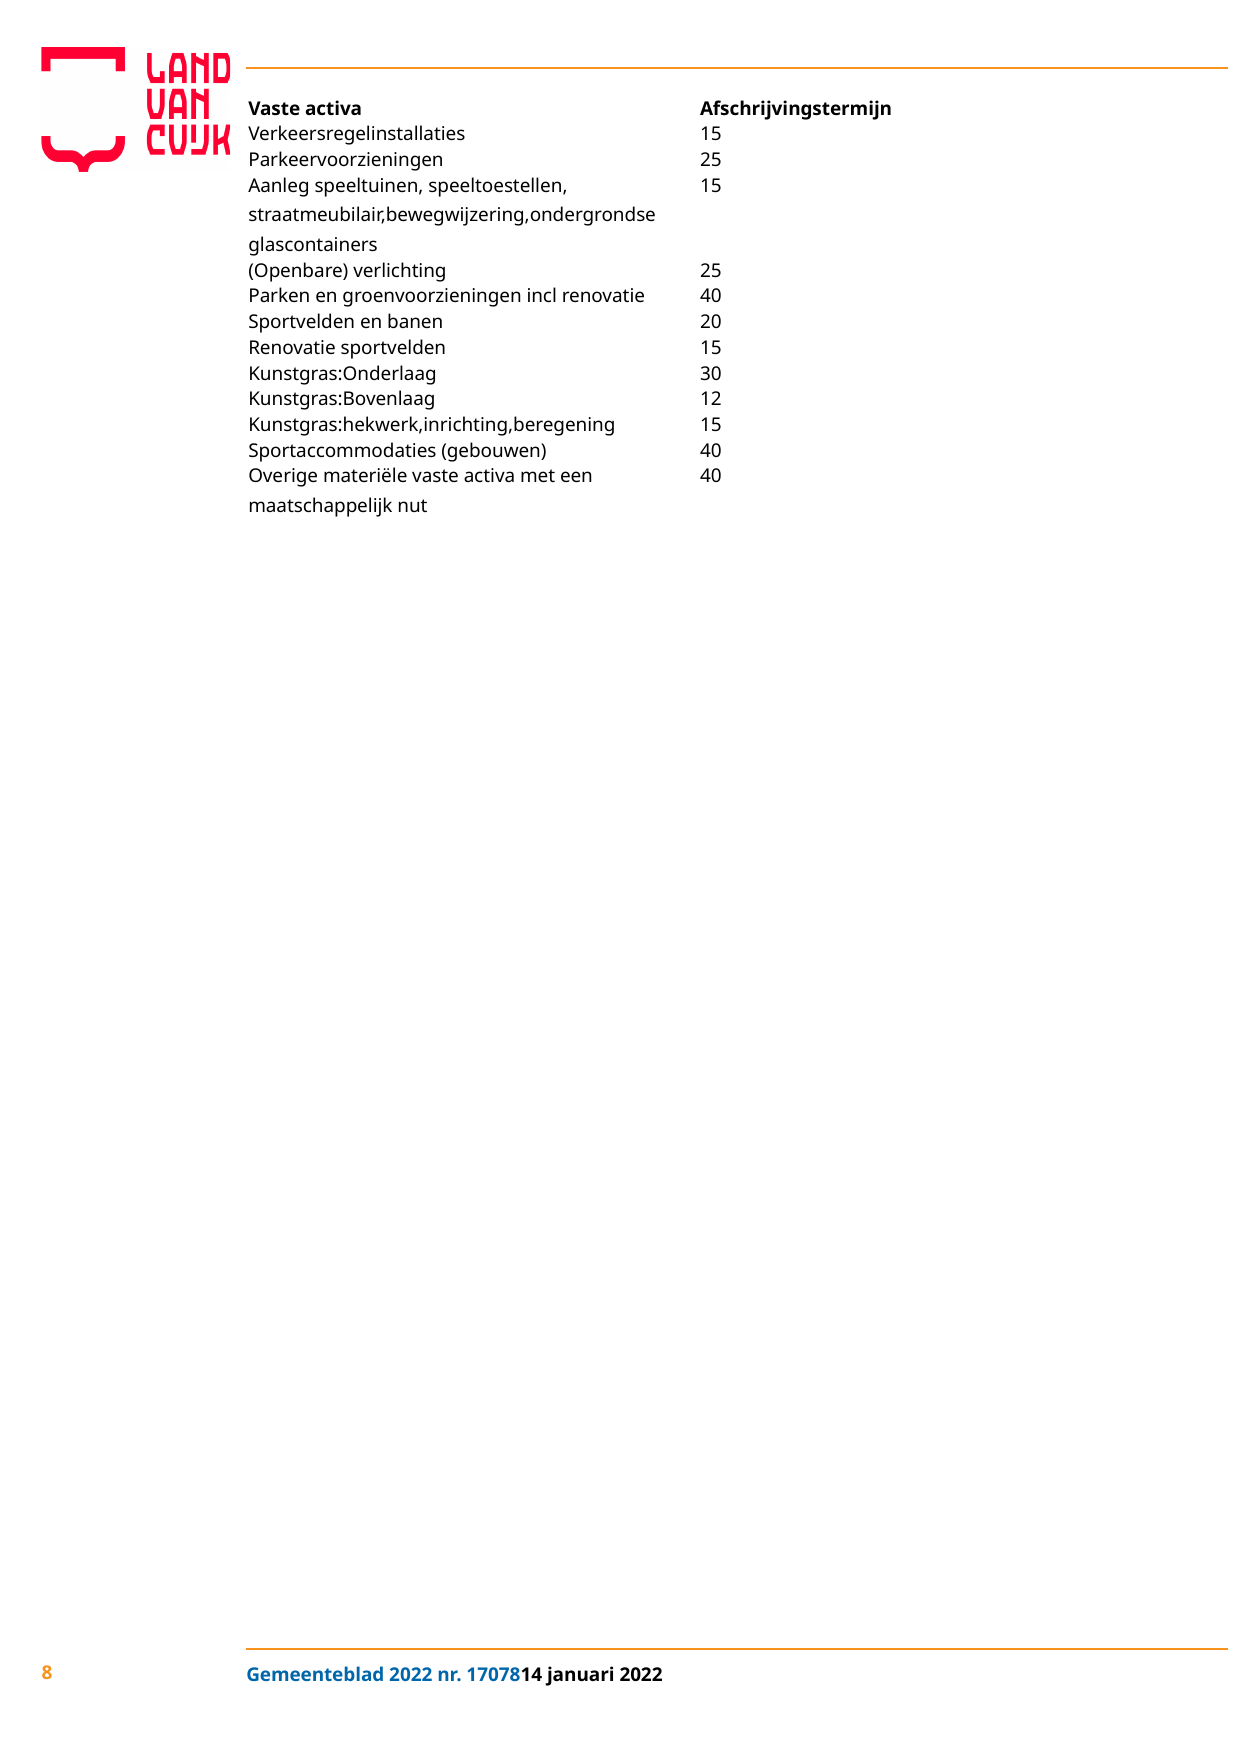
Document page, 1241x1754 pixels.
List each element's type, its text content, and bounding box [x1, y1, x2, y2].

table_cell 40 [700, 463, 1152, 518]
table_cell 15 [700, 411, 1152, 437]
table_cell Verkeersregelinstallaties [248, 121, 700, 146]
table_cell 30 [700, 360, 1152, 386]
table_cell 15 [700, 334, 1152, 360]
table_cell 15 [700, 172, 1152, 257]
picture [41, 47, 231, 172]
table_header Vaste activa [248, 95, 700, 121]
table_cell Sportaccommodaties (gebouwen) [248, 437, 700, 463]
table_cell 25 [700, 257, 1152, 283]
table_cell 25 [700, 146, 1152, 172]
table_cell Overige materiële vaste activa met een maatschappelijk nut [248, 463, 700, 518]
table_cell 15 [700, 121, 1152, 146]
table_cell Renovatie sportvelden [248, 334, 700, 360]
table_cell Kunstgras:hekwerk,inrichting,beregening [248, 411, 700, 437]
table_cell Kunstgras:Onderlaag [248, 360, 700, 386]
table_cell 40 [700, 437, 1152, 463]
table_cell Aanleg speeltuinen, speeltoestellen, straatmeubilair,bewegwijzering,ondergrondse glascontainers [248, 172, 700, 257]
table_cell 12 [700, 386, 1152, 411]
table_cell Parken en groenvoorzieningen incl renovatie [248, 283, 700, 308]
table_header Afschrijvingstermijn [700, 95, 1152, 121]
table_cell 40 [700, 283, 1152, 308]
table_cell Parkeervoorzieningen [248, 146, 700, 172]
table_cell Sportvelden en banen [248, 308, 700, 334]
table_cell (Openbare) verlichting [248, 257, 700, 283]
table_cell Kunstgras:Bovenlaag [248, 386, 700, 411]
table_cell 20 [700, 308, 1152, 334]
